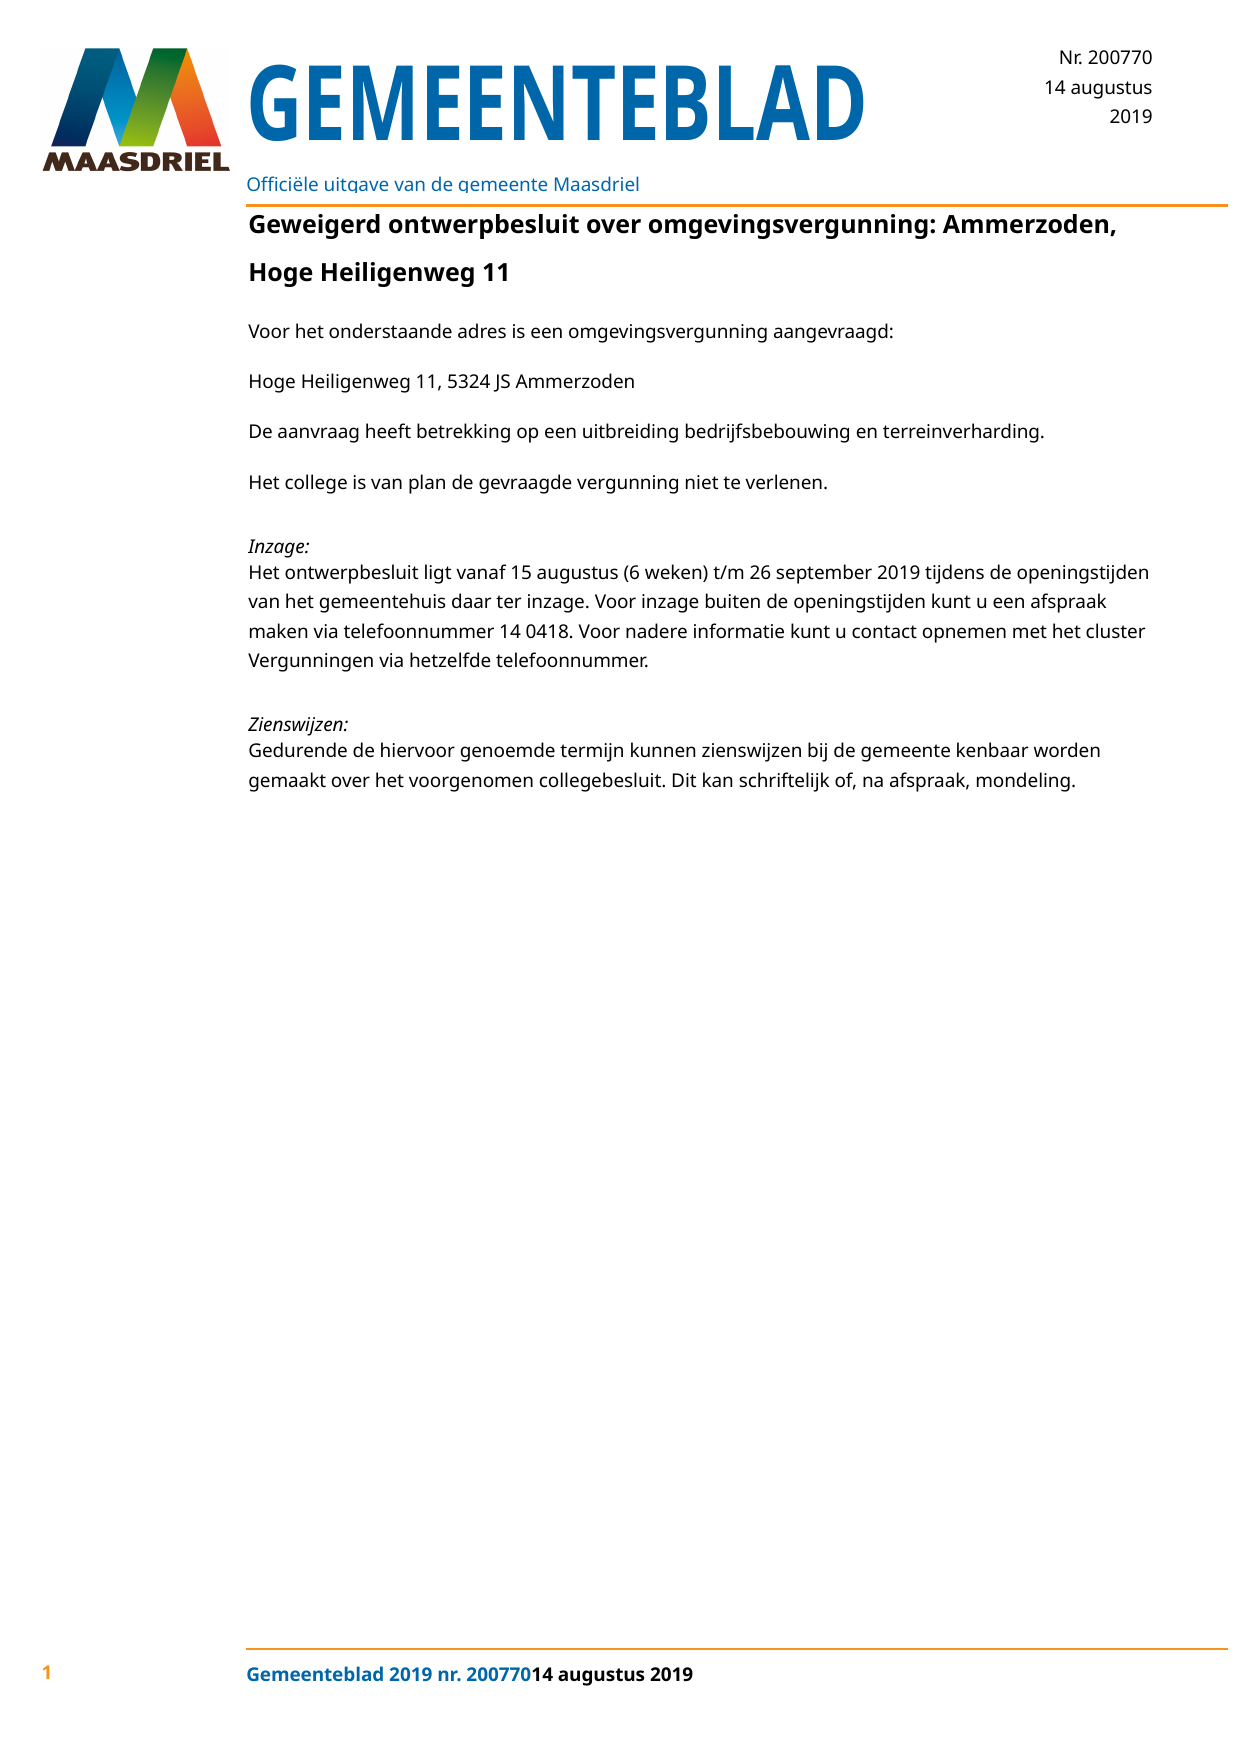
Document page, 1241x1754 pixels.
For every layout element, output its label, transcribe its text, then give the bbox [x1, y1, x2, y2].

text Hoge Heiligenweg 11, 5324 JS Ammerzoden [248, 368, 1152, 394]
text De aanvraag heeft betrekking op een uitbreiding bedrijfsbebouwing en terreinverharding. [248, 419, 1152, 444]
text Inzage: [248, 533, 1152, 559]
text Voor het onderstaande adres is een omgevingsvergunning aangevraagd: [248, 318, 1152, 344]
text Geweigerd ontwerpbesluit over omgevingsvergunning: Ammerzoden, Hoge Heiligenweg 11 [248, 207, 1152, 288]
text Zienswijzen: [248, 712, 1152, 737]
text Het ontwerpbesluit ligt vanaf 15 augustus (6 weken) t/m 26 september 2019 tijdens de openingstijden van het gemeentehuis daar ter inzage. Voor inzage buiten de openingstijden kunt u een afspraak maken via telefoonnummer 14 0418. Voor nadere informatie kunt u contact opnemen met het cluster Vergunningen via hetzelfde telefoonnummer. [248, 559, 1152, 673]
picture [41, 47, 231, 172]
text Het college is van plan de gevraagde vergunning niet te verlenen. [248, 469, 1152, 495]
text Gedurende de hiervoor genoemde termijn kunnen zienswijzen bij de gemeente kenbaar worden gemaakt over het voorgenomen collegebesluit. Dit kan schriftelijk of, na afspraak, mondeling. [248, 737, 1152, 793]
